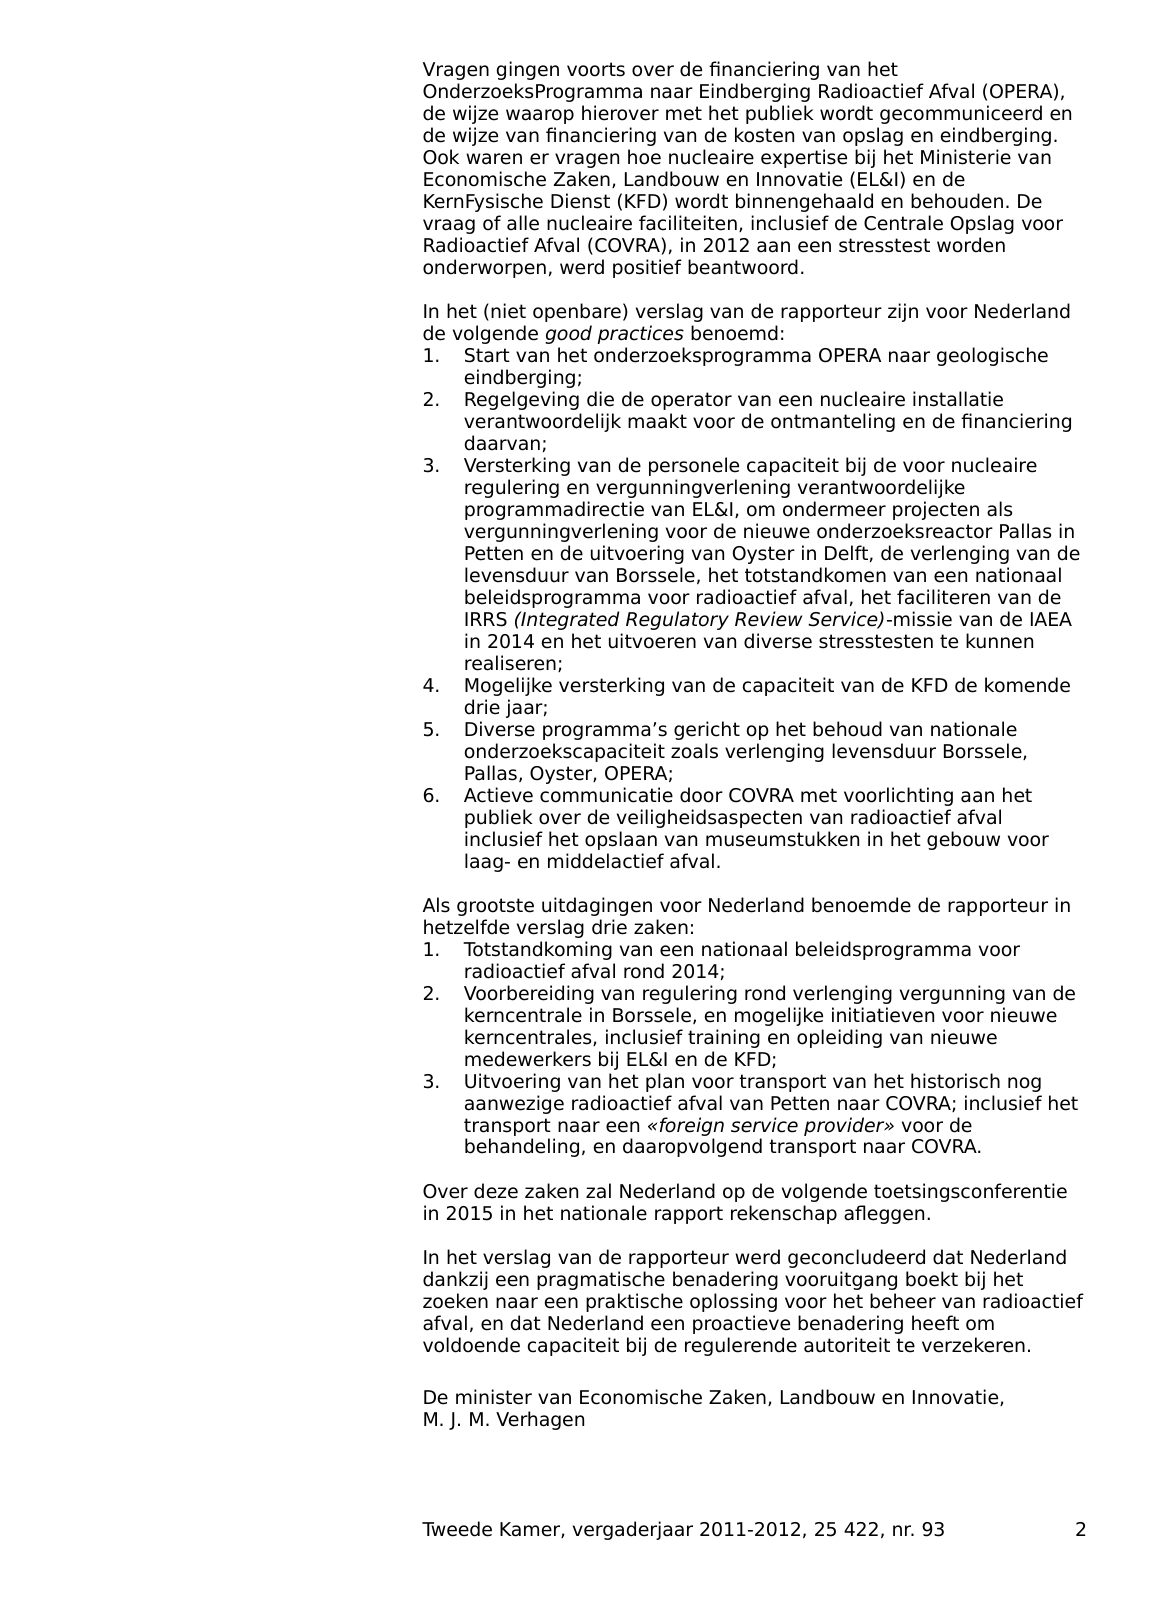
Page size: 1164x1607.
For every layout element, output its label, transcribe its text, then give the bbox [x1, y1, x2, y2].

text 6. Actieve communicatie door COVRA met voorlichting aan het publiek over de veiligheidsaspecten van radioactief afval inclusief het opslaan van museumstukken in het gebouw voor laag- en middelactief afval. [422, 784, 1087, 872]
text Over deze zaken zal Nederland op de volgende toetsingsconferentie in 2015 in het nationale rapport rekenschap afleggen. [422, 1181, 1087, 1224]
text In het verslag van de rapporteur werd geconcludeerd dat Nederland dankzij een pragmatische benadering vooruitgang boekt bij het zoeken naar een praktische oplossing voor het beheer van radioactief afval, en dat Nederland een proactieve benadering heeft om voldoende capaciteit bij de regulerende autoriteit te verzekeren. [422, 1247, 1087, 1357]
text 3. Versterking van de personele capaciteit bij de voor nucleaire regulering en vergunningverlening verantwoordelijke programmadirectie van EL&I, om ondermeer projecten als vergunningverlening voor de nieuwe onderzoeksreactor Pallas in Petten en de uitvoering van Oyster in Delft, de verlenging van de levensduur van Borssele, het totstandkomen van een nationaal beleidsprogramma voor radioactief afval, het faciliteren van de IRRS (Integrated Regulatory Review Service)-missie van de IAEA in 2014 en het uitvoeren van diverse stresstesten te kunnen realiseren; [422, 455, 1087, 675]
text 1. Totstandkoming van een nationaal beleidsprogramma voor radioactief afval rond 2014; [422, 939, 1087, 983]
text 2. Voorbereiding van regulering rond verlenging vergunning van de kerncentrale in Borssele, en mogelijke initiatieven voor nieuwe kerncentrales, inclusief training en opleiding van nieuwe medewerkers bij EL&I en de KFD; [422, 983, 1087, 1071]
text 1. Start van het onderzoeksprogramma OPERA naar geologische eindberging; [422, 345, 1087, 389]
text Vragen gingen voorts over de financiering van het OnderzoeksProgramma naar Eindberging Radioactief Afval (OPERA), de wijze waarop hierover met het publiek wordt gecommuniceerd en de wijze van financiering van de kosten van opslag en eindberging. Ook waren er vragen hoe nucleaire expertise bij het Ministerie van Economische Zaken, Landbouw en Innovatie (EL&I) en de KernFysische Dienst (KFD) wordt binnengehaald en behouden. De vraag of alle nucleaire faciliteiten, inclusief de Centrale Opslag voor Radioactief Afval (COVRA), in 2012 aan een stresstest worden onderworpen, werd positief beantwoord. [422, 59, 1087, 279]
text 3. Uitvoering van het plan voor transport van het historisch nog aanwezige radioactief afval van Petten naar COVRA; inclusief het transport naar een «foreign service provider» voor de behandeling, en daaropvolgend transport naar COVRA. [422, 1071, 1087, 1158]
text 5. Diverse programma’s gericht op het behoud van nationale onderzoekscapaciteit zoals verlenging levensduur Borssele, Pallas, Oyster, OPERA; [422, 719, 1087, 784]
text In het (niet openbare) verslag van de rapporteur zijn voor Nederland de volgende good practices benoemd: [422, 301, 1087, 345]
text 2. Regelgeving die de operator van een nucleaire installatie verantwoordelijk maakt voor de ontmanteling en de financiering daarvan; [422, 389, 1087, 455]
text 4. Mogelijke versterking van de capaciteit van de KFD de komende drie jaar; [422, 675, 1087, 719]
text Als grootste uitdagingen voor Nederland benoemde de rapporteur in hetzelfde verslag drie zaken: [422, 895, 1087, 939]
text De minister van Economische Zaken, Landbouw en Innovatie, M. J. M. Verhagen [422, 1387, 1087, 1431]
